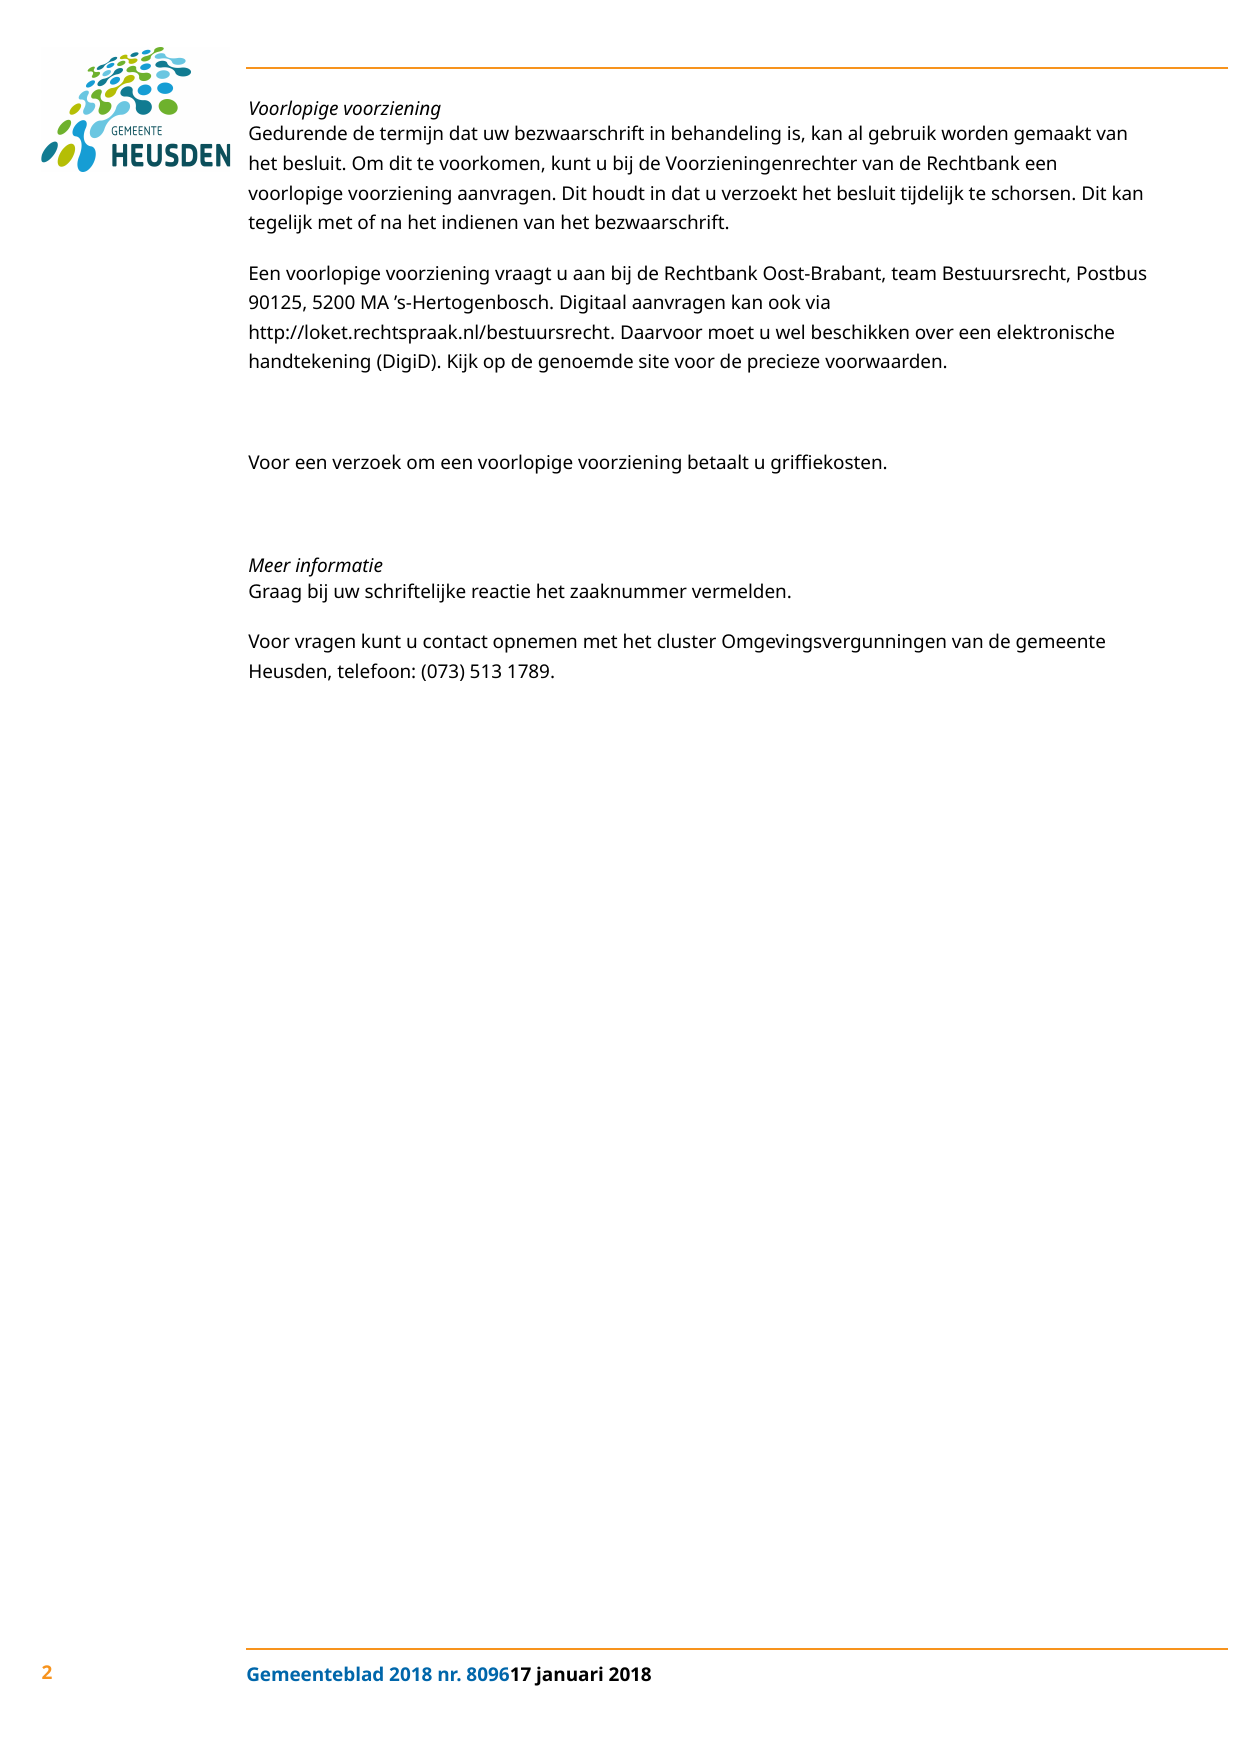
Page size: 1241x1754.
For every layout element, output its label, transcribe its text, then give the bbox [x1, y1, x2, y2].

text Graag bij uw schriftelijke reactie het zaaknummer vermelden. [248, 578, 1152, 604]
text Voor vragen kunt u contact opnemen met het cluster Omgevingsvergunningen van de gemeente Heusden, telefoon: (073) 513 1789. [248, 629, 1152, 684]
text Voor een verzoek om een voorlopige voorziening betaalt u griffiekosten. [248, 449, 1152, 475]
text Een voorlopige voorziening vraagt u aan bij de Rechtbank Oost-Brabant, team Bestuursrecht, Postbus 90125, 5200 MA ’s-Hertogenbosch. Digitaal aanvragen kan ook via http://loket.rechtspraak.nl/bestuursrecht. Daarvoor moet u wel beschikken over een elektronische handtekening (DigiD). Kijk op de genoemde site voor de precieze voorwaarden. [248, 260, 1152, 374]
picture [41, 47, 231, 172]
text Gedurende de termijn dat uw bezwaarschrift in behandeling is, kan al gebruik worden gemaakt van het besluit. Om dit te voorkomen, kunt u bij de Voorzieningenrechter van de Rechtbank een voorlopige voorziening aanvragen. Dit houdt in dat u verzoekt het besluit tijdelijk te schorsen. Dit kan tegelijk met of na het indienen van het bezwaarschrift. [248, 121, 1152, 235]
text Meer informatie [248, 552, 1152, 578]
text Voorlopige voorziening [248, 95, 1152, 121]
